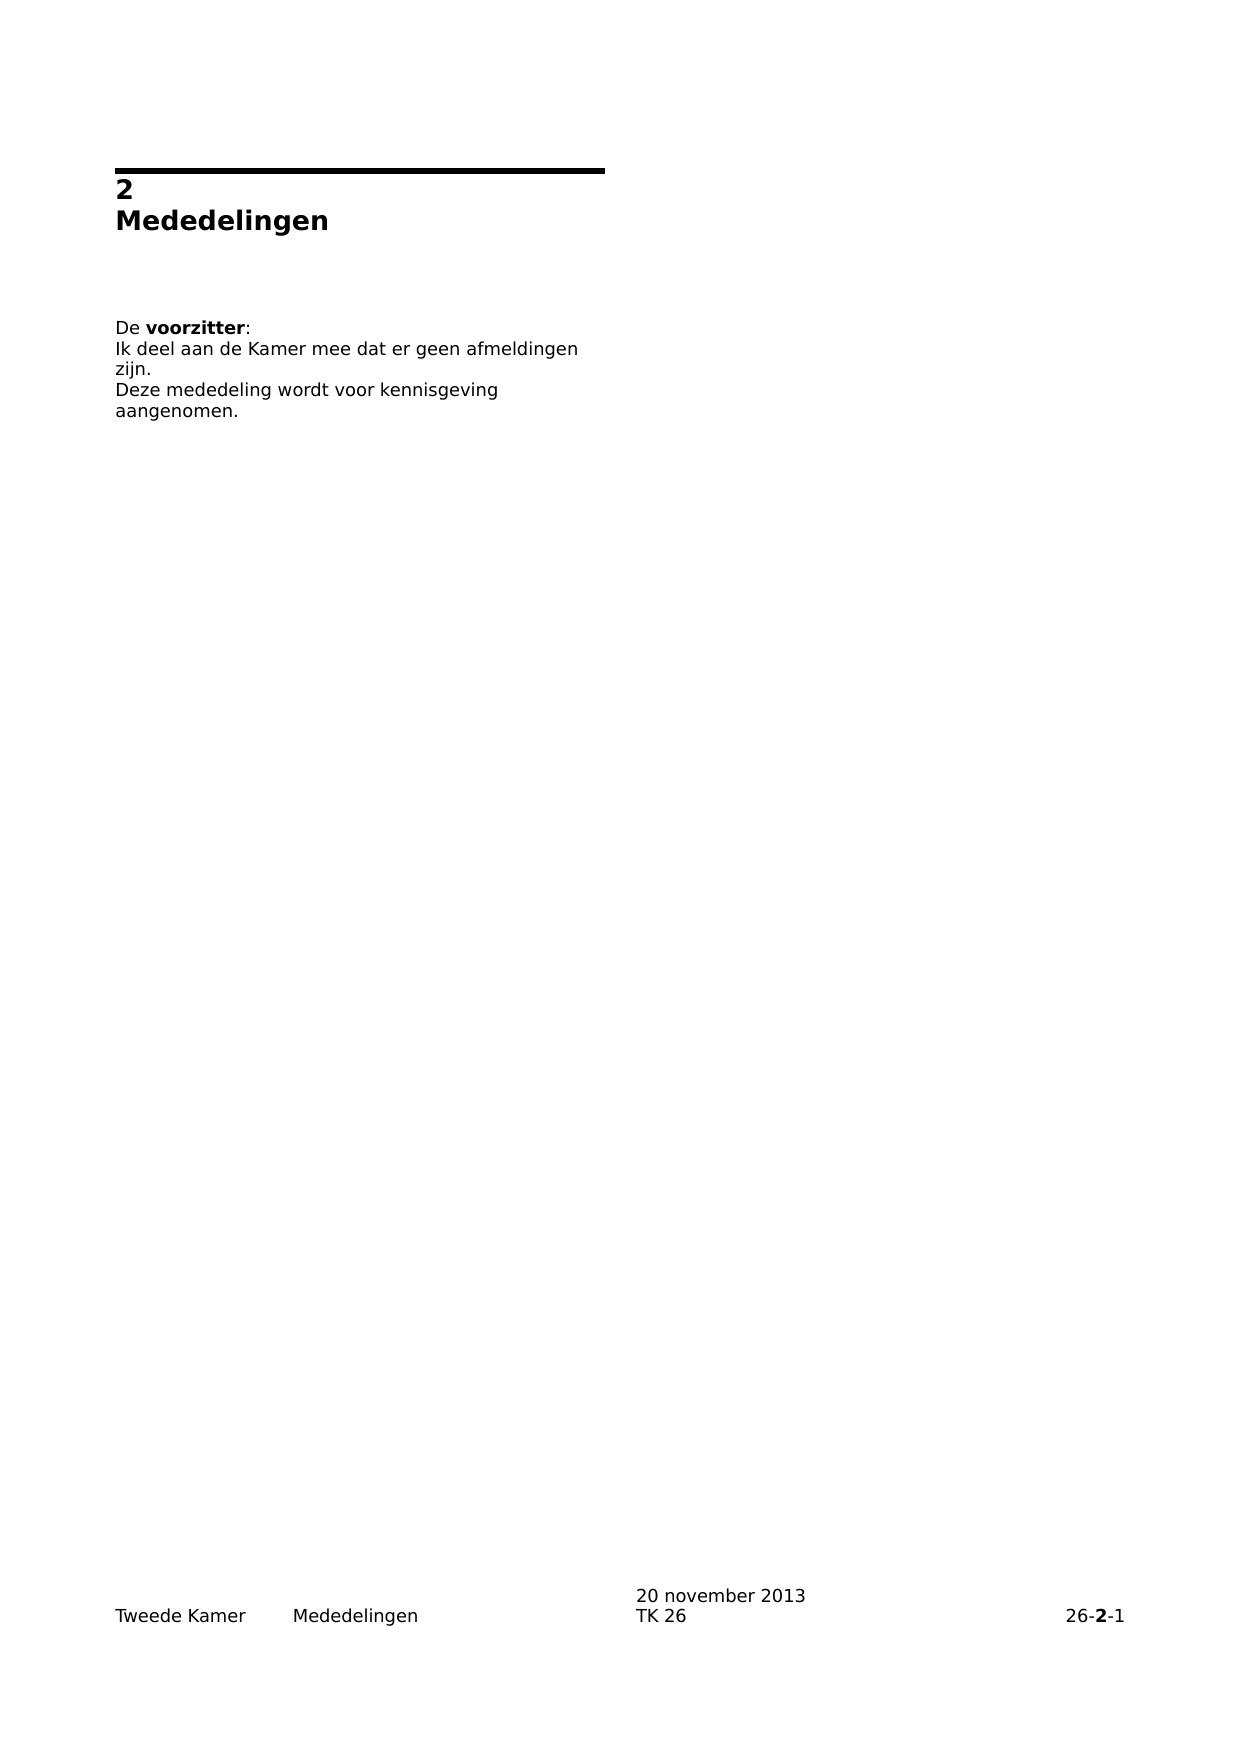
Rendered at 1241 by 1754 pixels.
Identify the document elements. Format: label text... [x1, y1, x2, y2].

title 2 Mededelingen [115, 174, 605, 237]
text Deze mededeling wordt voor kennisgeving aangenomen. [115, 380, 605, 422]
text De voorzitter: [115, 318, 605, 338]
text Ik deel aan de Kamer mee dat er geen afmeldingen zijn. [115, 338, 605, 380]
